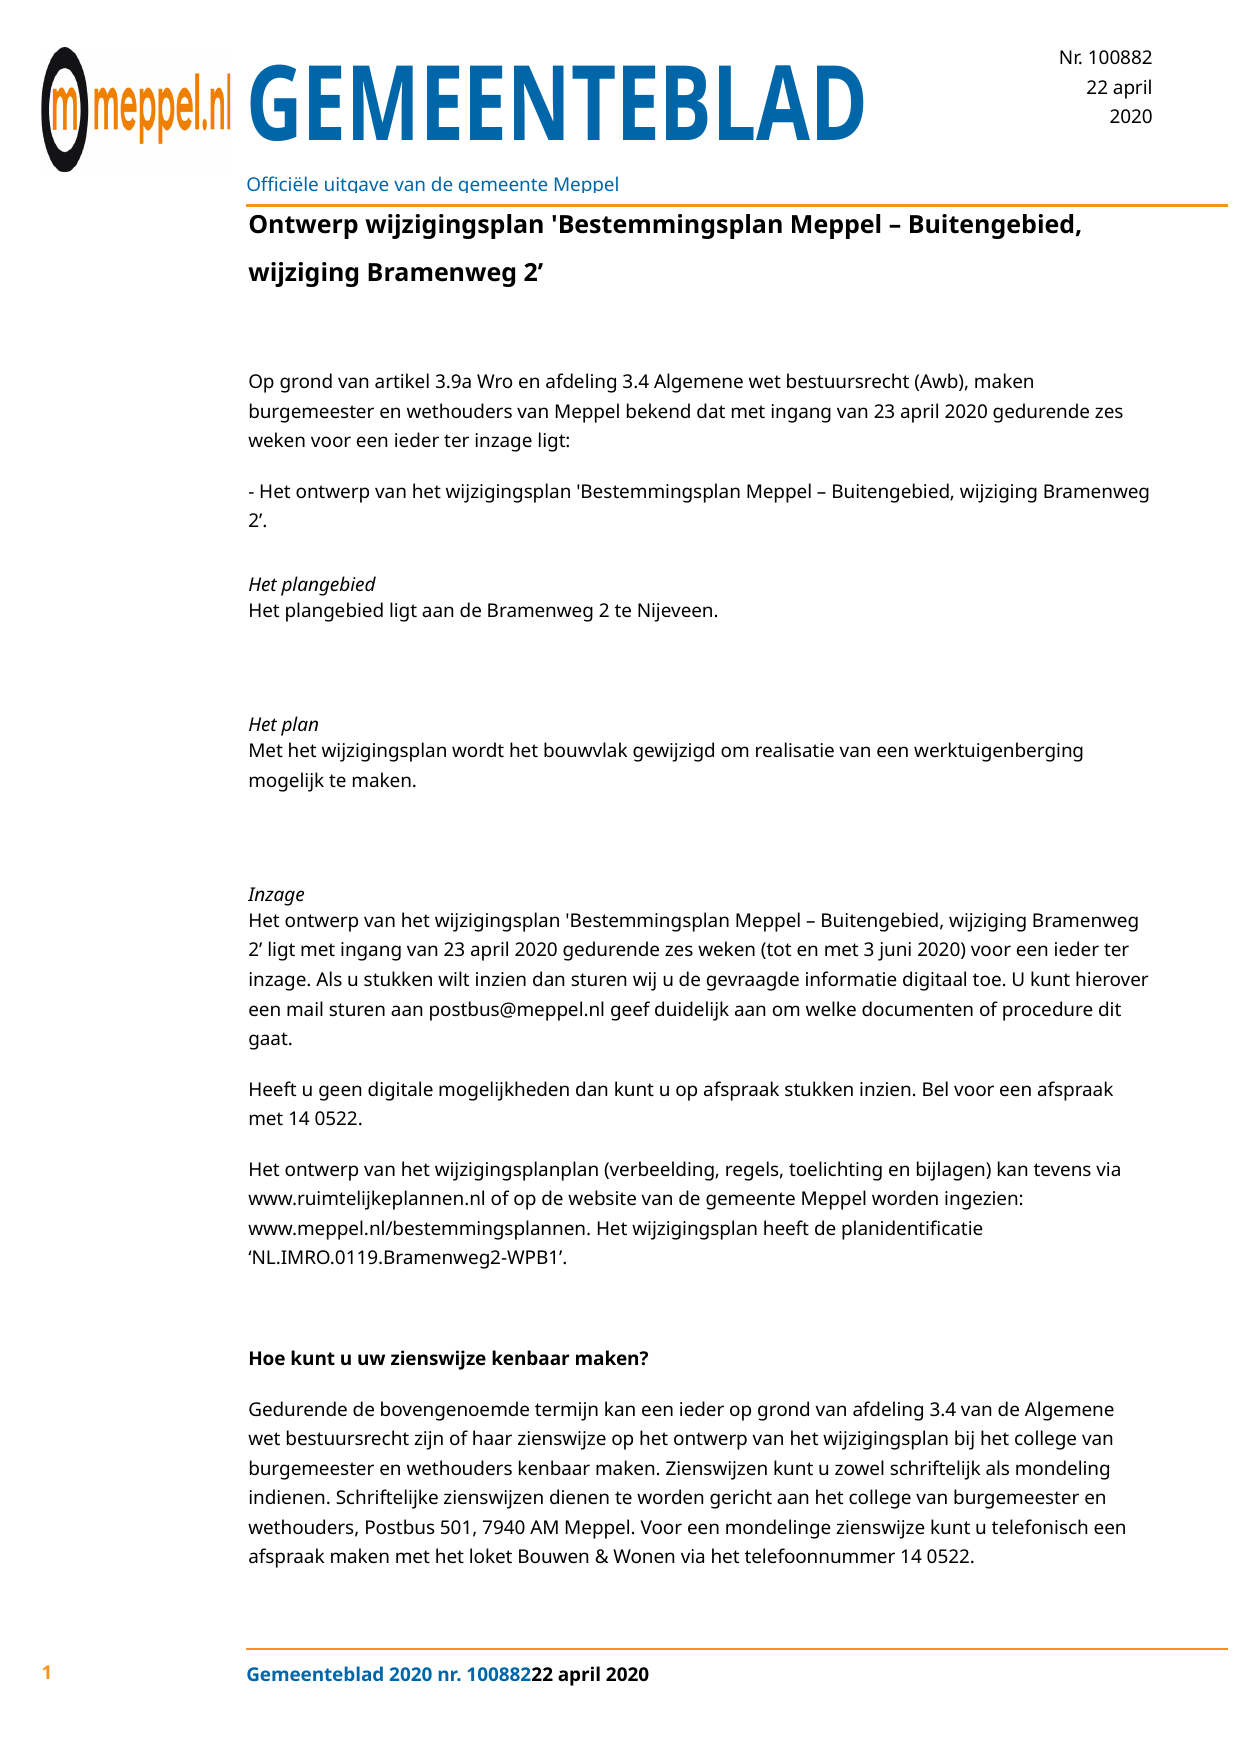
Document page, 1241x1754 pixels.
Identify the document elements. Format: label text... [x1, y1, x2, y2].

text Met het wijzigingsplan wordt het bouwvlak gewijzigd om realisatie van een werktuigenberging mogelijk te maken. [248, 737, 1152, 793]
picture [41, 47, 231, 172]
text - Het ontwerp van het wijzigingsplan 'Bestemmingsplan Meppel – Buitengebied, wijziging Bramenweg 2’. [248, 478, 1152, 533]
text Het plan [248, 712, 1152, 737]
text Inzage [248, 881, 1152, 907]
text Het ontwerp van het wijzigingsplanplan (verbeelding, regels, toelichting en bijlagen) kan tevens via www.ruimtelijkeplannen.nl of op de website van de gemeente Meppel worden ingezien: www.meppel.nl/bestemmingsplannen. Het wijzigingsplan heeft de planidentificatie ‘NL.IMRO.0119.Bramenweg2-WPB1’. [248, 1156, 1152, 1270]
text Heeft u geen digitale mogelijkheden dan kunt u op afspraak stukken inzien. Bel voor een afspraak met 14 0522. [248, 1076, 1152, 1131]
text Ontwerp wijzigingsplan 'Bestemmingsplan Meppel – Buitengebied, wijziging Bramenweg 2’ [248, 207, 1152, 288]
text Het plangebied ligt aan de Bramenweg 2 te Nijeveen. [248, 597, 1152, 623]
text Het ontwerp van het wijzigingsplan 'Bestemmingsplan Meppel – Buitengebied, wijziging Bramenweg 2’ ligt met ingang van 23 april 2020 gedurende zes weken (tot en met 3 juni 2020) voor een ieder ter inzage. Als u stukken wilt inzien dan sturen wij u de gevraagde informatie digitaal toe. U kunt hierover een mail sturen aan postbus@meppel.nl geef duidelijk aan om welke documenten of procedure dit gaat. [248, 907, 1152, 1051]
text Hoe kunt u uw zienswijze kenbaar maken? [248, 1345, 1152, 1371]
text Gedurende de bovengenoemde termijn kan een ieder op grond van afdeling 3.4 van de Algemene wet bestuursrecht zijn of haar zienswijze op het ontwerp van het wijzigingsplan bij het college van burgemeester en wethouders kenbaar maken. Zienswijzen kunt u zowel schriftelijk als mondeling indienen. Schriftelijke zienswijzen dienen te worden gericht aan het college van burgemeester en wethouders, Postbus 501, 7940 AM Meppel. Voor een mondelinge zienswijze kunt u telefonisch een afspraak maken met het loket Bouwen & Wonen via het telefoonnummer 14 0522. [248, 1396, 1152, 1569]
text Op grond van artikel 3.9a Wro en afdeling 3.4 Algemene wet bestuursrecht (Awb), maken burgemeester en wethouders van Meppel bekend dat met ingang van 23 april 2020 gedurende zes weken voor een ieder ter inzage ligt: [248, 368, 1152, 453]
text Het plangebied [248, 571, 1152, 597]
